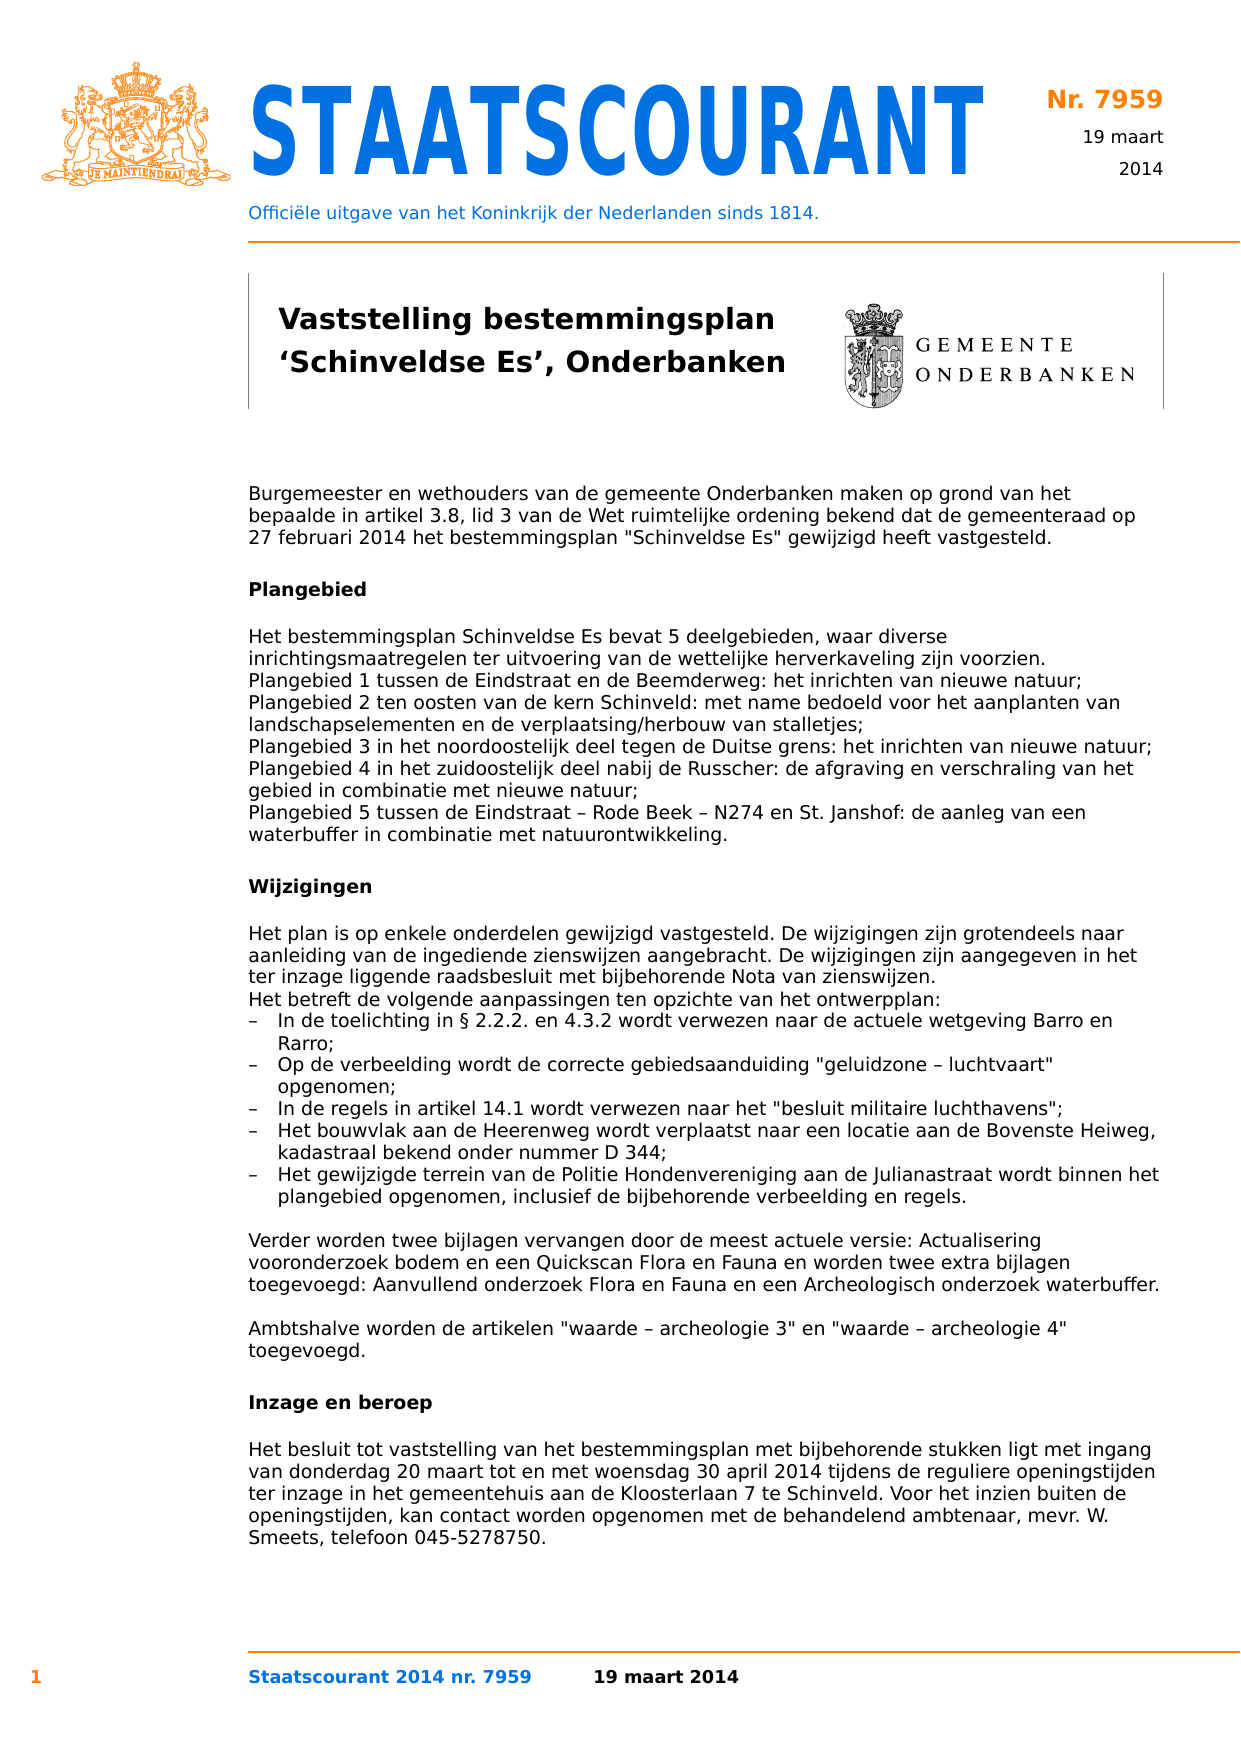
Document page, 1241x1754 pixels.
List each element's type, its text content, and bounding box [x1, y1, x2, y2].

text Het bestemmingsplan Schinveldse Es bevat 5 deelgebieden, waar diverse inrichtingsmaatregelen ter uitvoering van de wettelijke herverkaveling zijn voorzien. [248, 626, 1163, 670]
text – Op de verbeelding wordt de correcte gebiedsaanduiding "geluidzone – luchtvaart" opgenomen; [248, 1054, 1163, 1098]
text – In de regels in artikel 14.1 wordt verwezen naar het "besluit militaire luchthavens"; [248, 1098, 1163, 1120]
text – Het bouwvlak aan de Heerenweg wordt verplaatst naar een locatie aan de Bovenste Heiweg, kadastraal bekend onder nummer D 344; [248, 1120, 1163, 1164]
picture [844, 302, 1134, 409]
table_header [25, 62, 248, 241]
subtitle Inzage en beroep [248, 1392, 1163, 1414]
table_cell Officiële uitgave van het Koninkrijk der Nederlanden sinds 1814. [248, 203, 1240, 241]
table_header Nr. 7959 [998, 62, 1240, 121]
text Het besluit tot vaststelling van het bestemmingsplan met bijbehorende stukken ligt met ingang van donderdag 20 maart tot en met woensdag 30 april 2014 tijdens de reguliere openingstijden ter inzage in het gemeentehuis aan de Kloosterlaan 7 te Schinveld. Voor het inzien buiten de openingstijden, kan contact worden opgenomen met de behandelend ambtenaar, mevr. W. Smeets, telefoon 045-5278750. [248, 1439, 1163, 1549]
text Plangebied 5 tussen de Eindstraat – Rode Beek – N274 en St. Janshof: de aanleg van een waterbuffer in combinatie met natuurontwikkeling. [248, 802, 1163, 846]
table_header STAATSCOURANT [248, 62, 998, 203]
text – Het gewijzigde terrein van de Politie Hondenvereniging aan de Julianastraat wordt binnen het plangebied opgenomen, inclusief de bijbehorende verbeelding en regels. [248, 1164, 1163, 1208]
subtitle Vaststelling bestemmingsplan ‘Schinveldse Es’, Onderbanken [249, 273, 1163, 409]
text Plangebied 2 ten oosten van de kern Schinveld: met name bedoeld voor het aanplanten van landschapselementen en de verplaatsing/herbouw van stalletjes; [248, 692, 1163, 736]
picture [41, 62, 231, 186]
table_cell 2014 [998, 153, 1240, 203]
subtitle Wijzigingen [248, 876, 1163, 897]
text Ambtshalve worden de artikelen "waarde – archeologie 3" en "waarde – archeologie 4" toegevoegd. [248, 1318, 1163, 1362]
table_cell 19 maart [998, 121, 1240, 153]
text Plangebied 1 tussen de Eindstraat en de Beemderweg: het inrichten van nieuwe natuur; [248, 670, 1163, 692]
text Plangebied 4 in het zuidoostelijk deel nabij de Russcher: de afgraving en verschraling van het gebied in combinatie met nieuwe natuur; [248, 758, 1163, 802]
text Het betreft de volgende aanpassingen ten opzichte van het ontwerpplan: [248, 988, 1163, 1010]
subtitle Plangebied [248, 579, 1163, 601]
text Verder worden twee bijlagen vervangen door de meest actuele versie: Actualisering vooronderzoek bodem en een Quickscan Flora en Fauna en worden twee extra bijlagen toegevoegd: Aanvullend onderzoek Flora en Fauna en een Archeologisch onderzoek waterbuffer. [248, 1230, 1163, 1296]
text – In de toelichting in § 2.2.2. en 4.3.2 wordt verwezen naar de actuele wetgeving Barro en Rarro; [248, 1010, 1163, 1054]
text Burgemeester en wethouders van de gemeente Onderbanken maken op grond van het bepaalde in artikel 3.8, lid 3 van de Wet ruimtelijke ordening bekend dat de gemeenteraad op 27 februari 2014 het bestemmingsplan "Schinveldse Es" gewijzigd heeft vastgesteld. [248, 483, 1163, 549]
text Het plan is op enkele onderdelen gewijzigd vastgesteld. De wijzigingen zijn grotendeels naar aanleiding van de ingediende zienswijzen aangebracht. De wijzigingen zijn aangegeven in het ter inzage liggende raadsbesluit met bijbehorende Nota van zienswijzen. [248, 922, 1163, 988]
text Plangebied 3 in het noordoostelijk deel tegen de Duitse grens: het inrichten van nieuwe natuur; [248, 736, 1163, 758]
